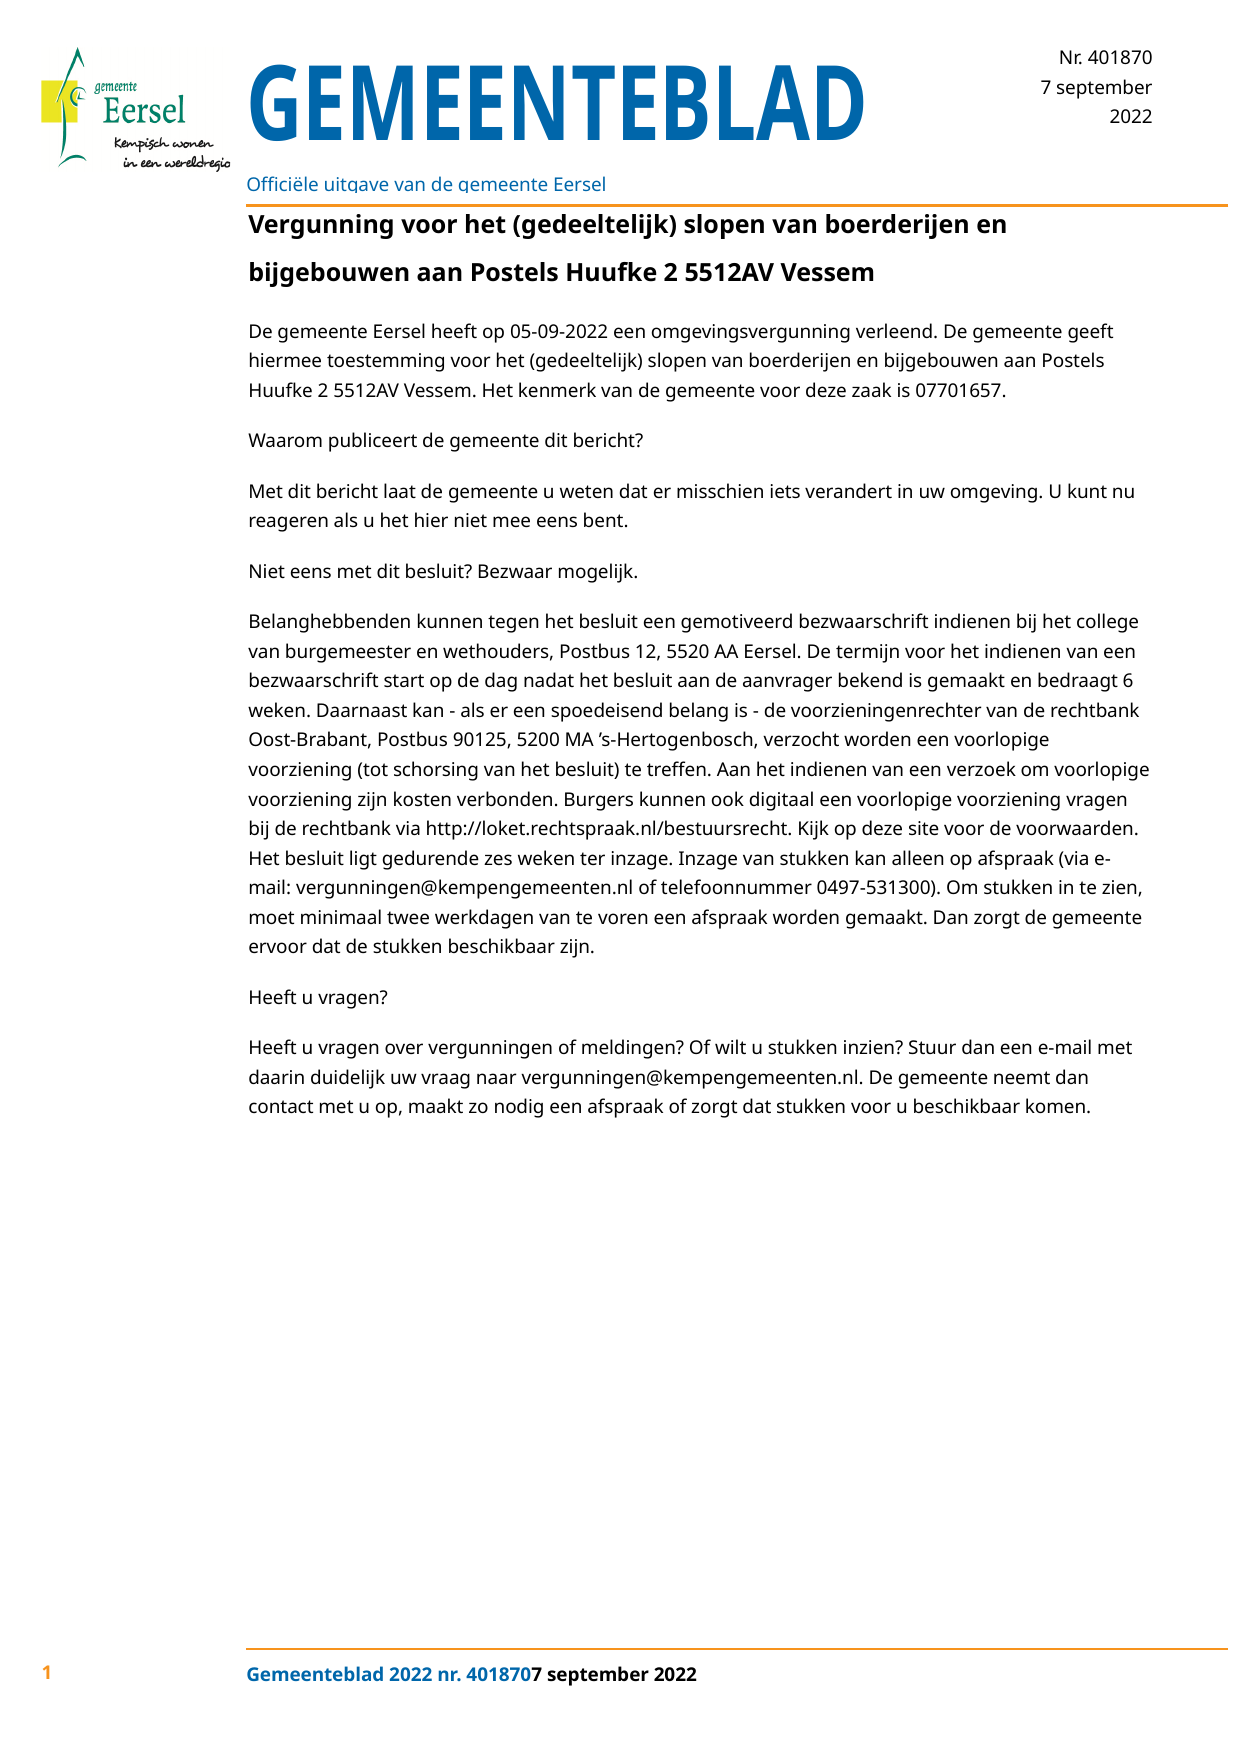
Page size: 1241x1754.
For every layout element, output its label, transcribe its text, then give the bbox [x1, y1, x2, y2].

text Heeft u vragen over vergunningen of meldingen? Of wilt u stukken inzien? Stuur dan een e-mail met daarin duidelijk uw vraag naar vergunningen@kempengemeenten.nl. De gemeente neemt dan contact met u op, maakt zo nodig een afspraak of zorgt dat stukken voor u beschikbaar komen. [248, 1034, 1152, 1119]
text Met dit bericht laat de gemeente u weten dat er misschien iets verandert in uw omgeving. U kunt nu reageren als u het hier niet mee eens bent. [248, 478, 1152, 533]
text Niet eens met dit besluit? Bezwaar mogelijk. [248, 558, 1152, 584]
text De gemeente Eersel heeft op 05-09-2022 een omgevingsvergunning verleend. De gemeente geeft hiermee toestemming voor het (gedeeltelijk) slopen van boerderijen en bijgebouwen aan Postels Huufke 2 5512AV Vessem. Het kenmerk van de gemeente voor deze zaak is 07701657. [248, 318, 1152, 403]
text Vergunning voor het (gedeeltelijk) slopen van boerderijen en bijgebouwen aan Postels Huufke 2 5512AV Vessem [248, 207, 1152, 288]
text Belanghebbenden kunnen tegen het besluit een gemotiveerd bezwaarschrift indienen bij het college van burgemeester en wethouders, Postbus 12, 5520 AA Eersel. De termijn voor het indienen van een bezwaarschrift start op de dag nadat het besluit aan de aanvrager bekend is gemaakt en bedraagt 6 weken. Daarnaast kan - als er een spoedeisend belang is - de voorzieningenrechter van de rechtbank Oost-Brabant, Postbus 90125, 5200 MA ’s-Hertogenbosch, verzocht worden een voorlopige voorziening (tot schorsing van het besluit) te treffen. Aan het indienen van een verzoek om voorlopige voorziening zijn kosten verbonden. Burgers kunnen ook digitaal een voorlopige voorziening vragen bij de rechtbank via http://loket.rechtspraak.nl/bestuursrecht. Kijk op deze site voor de voorwaarden. Het besluit ligt gedurende zes weken ter inzage. Inzage van stukken kan alleen op afspraak (via e-mail: vergunningen@kempengemeenten.nl of telefoonnummer 0497-531300). Om stukken in te zien, moet minimaal twee werkdagen van te voren een afspraak worden gemaakt. Dan zorgt de gemeente ervoor dat de stukken beschikbaar zijn. [248, 608, 1152, 959]
text Waarom publiceert de gemeente dit bericht? [248, 427, 1152, 453]
picture [41, 47, 231, 172]
text Heeft u vragen? [248, 984, 1152, 1010]
